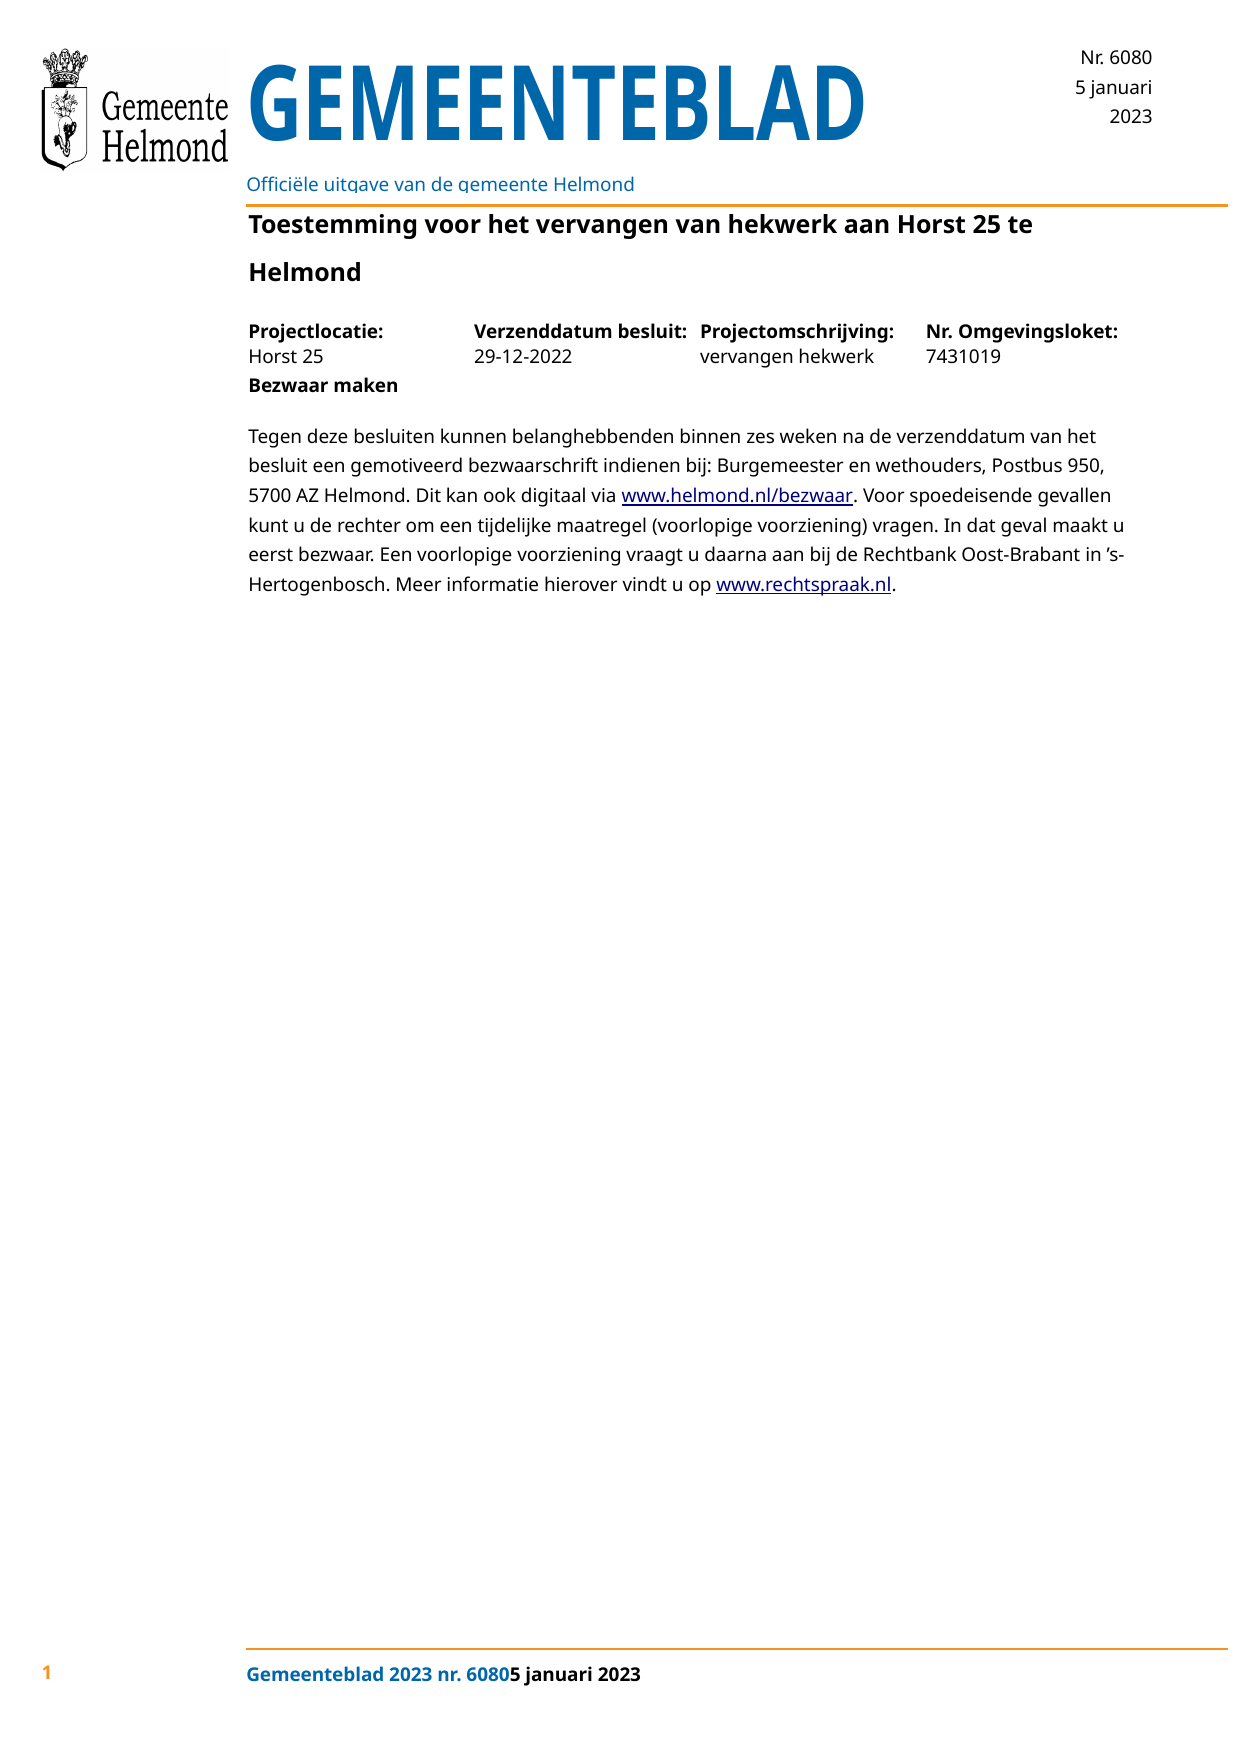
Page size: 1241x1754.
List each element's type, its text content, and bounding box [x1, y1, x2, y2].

table_header Verzenddatum besluit: [474, 318, 700, 344]
text Bezwaar maken [248, 373, 1152, 398]
text Tegen deze besluiten kunnen belanghebbenden binnen zes weken na de verzenddatum van het besluit een gemotiveerd bezwaarschrift indienen bij: Burgemeester en wethouders, Postbus 950, 5700 AZ Helmond. Dit kan ook digitaal via www.helmond.nl/bezwaar. Voor spoedeisende gevallen kunt u de rechter om een tijdelijke maatregel (voorlopige voorziening) vragen. In dat geval maakt u eerst bezwaar. Een voorlopige voorziening vraagt u daarna aan bij de Rechtbank Oost-Brabant in ’s-Hertogenbosch. Meer informatie hierover vindt u op www.rechtspraak.nl. [248, 423, 1152, 597]
table_cell Horst 25 [248, 344, 474, 369]
text Toestemming voor het vervangen van hekwerk aan Horst 25 te Helmond [248, 207, 1152, 288]
table_cell 29-12-2022 [474, 344, 700, 369]
table_header Nr. Omgevingsloket: [926, 318, 1152, 344]
picture [41, 47, 231, 172]
table_header Projectlocatie: [248, 318, 474, 344]
table_cell 7431019 [926, 344, 1152, 369]
table_header Projectomschrijving: [700, 318, 926, 344]
table_cell vervangen hekwerk [700, 344, 926, 369]
